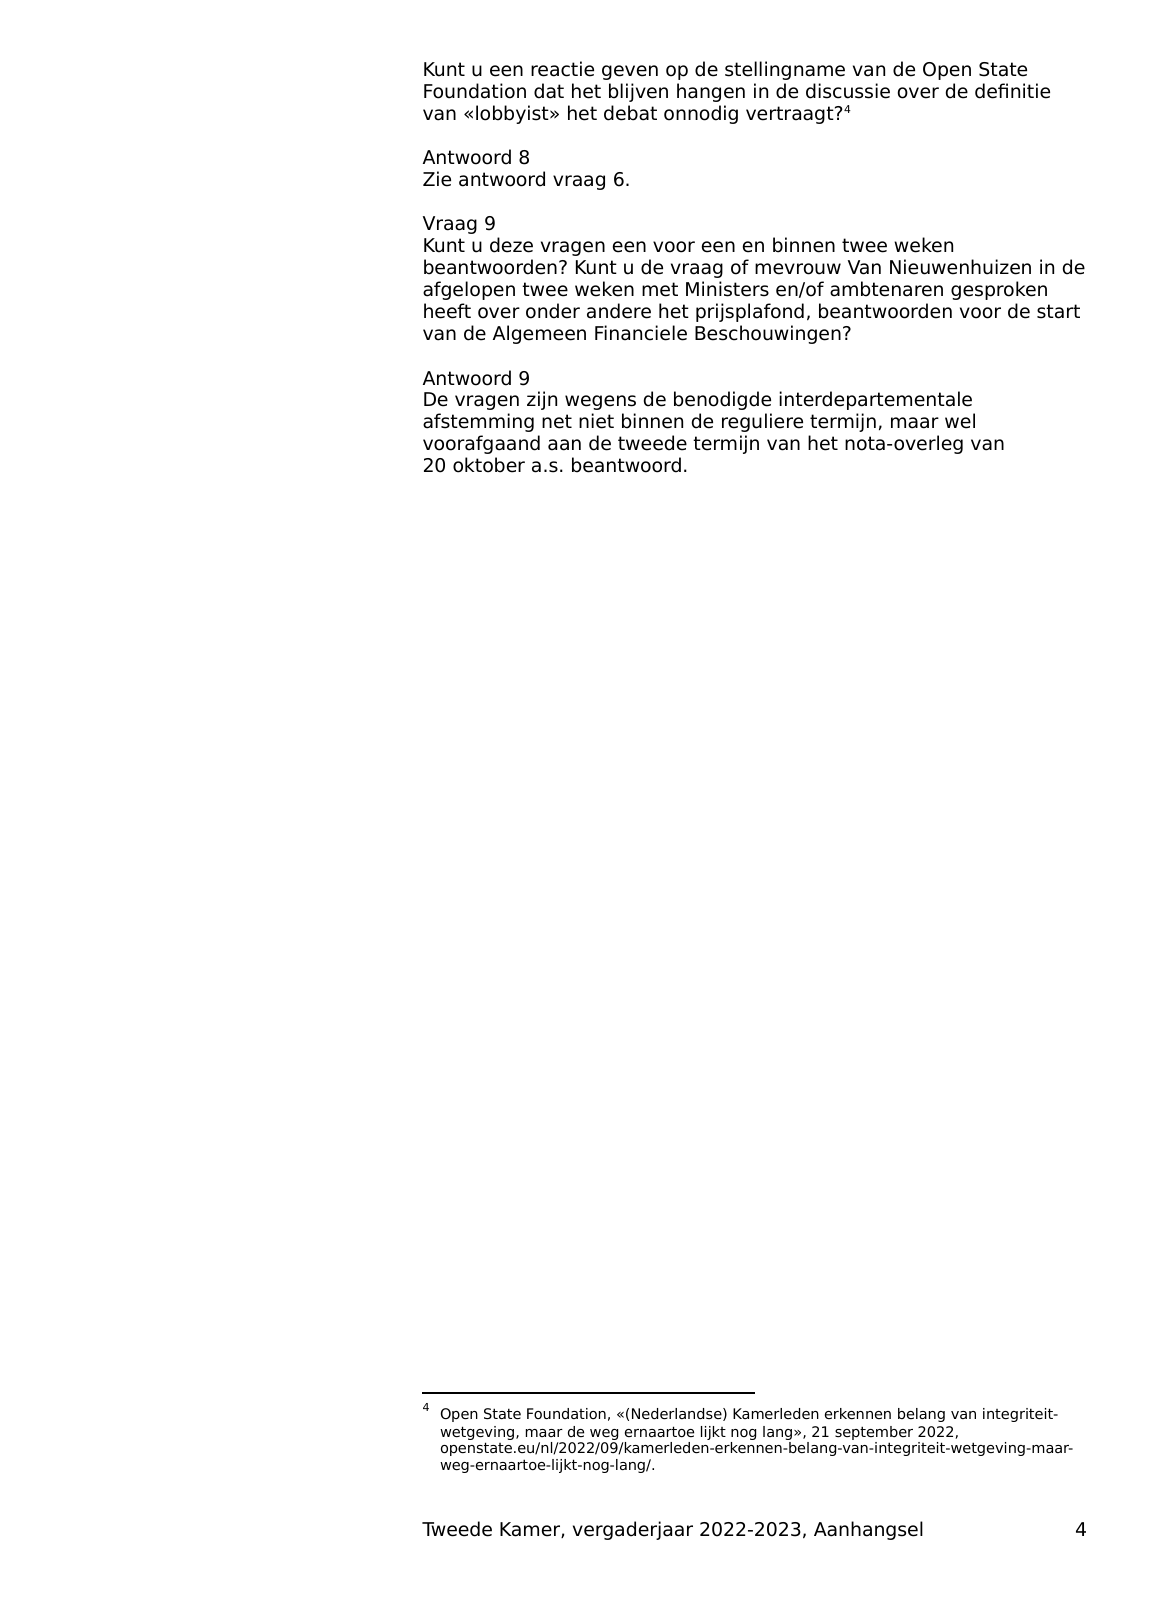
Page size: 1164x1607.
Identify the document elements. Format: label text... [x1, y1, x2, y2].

text Zie antwoord vraag 6. [422, 169, 1087, 191]
text Antwoord 8 [422, 147, 1087, 169]
text Kunt u een reactie geven op de stellingname van de Open State Foundation dat het blijven hangen in de discussie over de definitie van «lobbyist» het debat onnodig vertraagt? [422, 59, 1087, 125]
text Antwoord 9 [422, 367, 1087, 389]
text Vraag 9 [422, 213, 1087, 235]
text Kunt u deze vragen een voor een en binnen twee weken beantwoorden? Kunt u de vraag of mevrouw Van Nieuwenhuizen in de afgelopen twee weken met Ministers en/of ambtenaren gesproken heeft over onder andere het prijsplafond, beantwoorden voor de start van de Algemeen Financiele Beschouwingen? [422, 235, 1087, 345]
text Open State Foundation, «(Nederlandse) Kamerleden erkennen belang van integriteit-wetgeving, maar de weg ernaartoe lijkt nog lang», 21 september 2022, openstate.eu/nl/2022/09/kamerleden-erkennen-belang-van-integriteit-wetgeving-maar-weg-ernaartoe-lijkt-nog-lang/. [422, 1402, 1087, 1474]
text De vragen zijn wegens de benodigde interdepartementale afstemming net niet binnen de reguliere termijn, maar wel voorafgaand aan de tweede termijn van het nota-overleg van 20 oktober a.s. beantwoord. [422, 389, 1087, 477]
